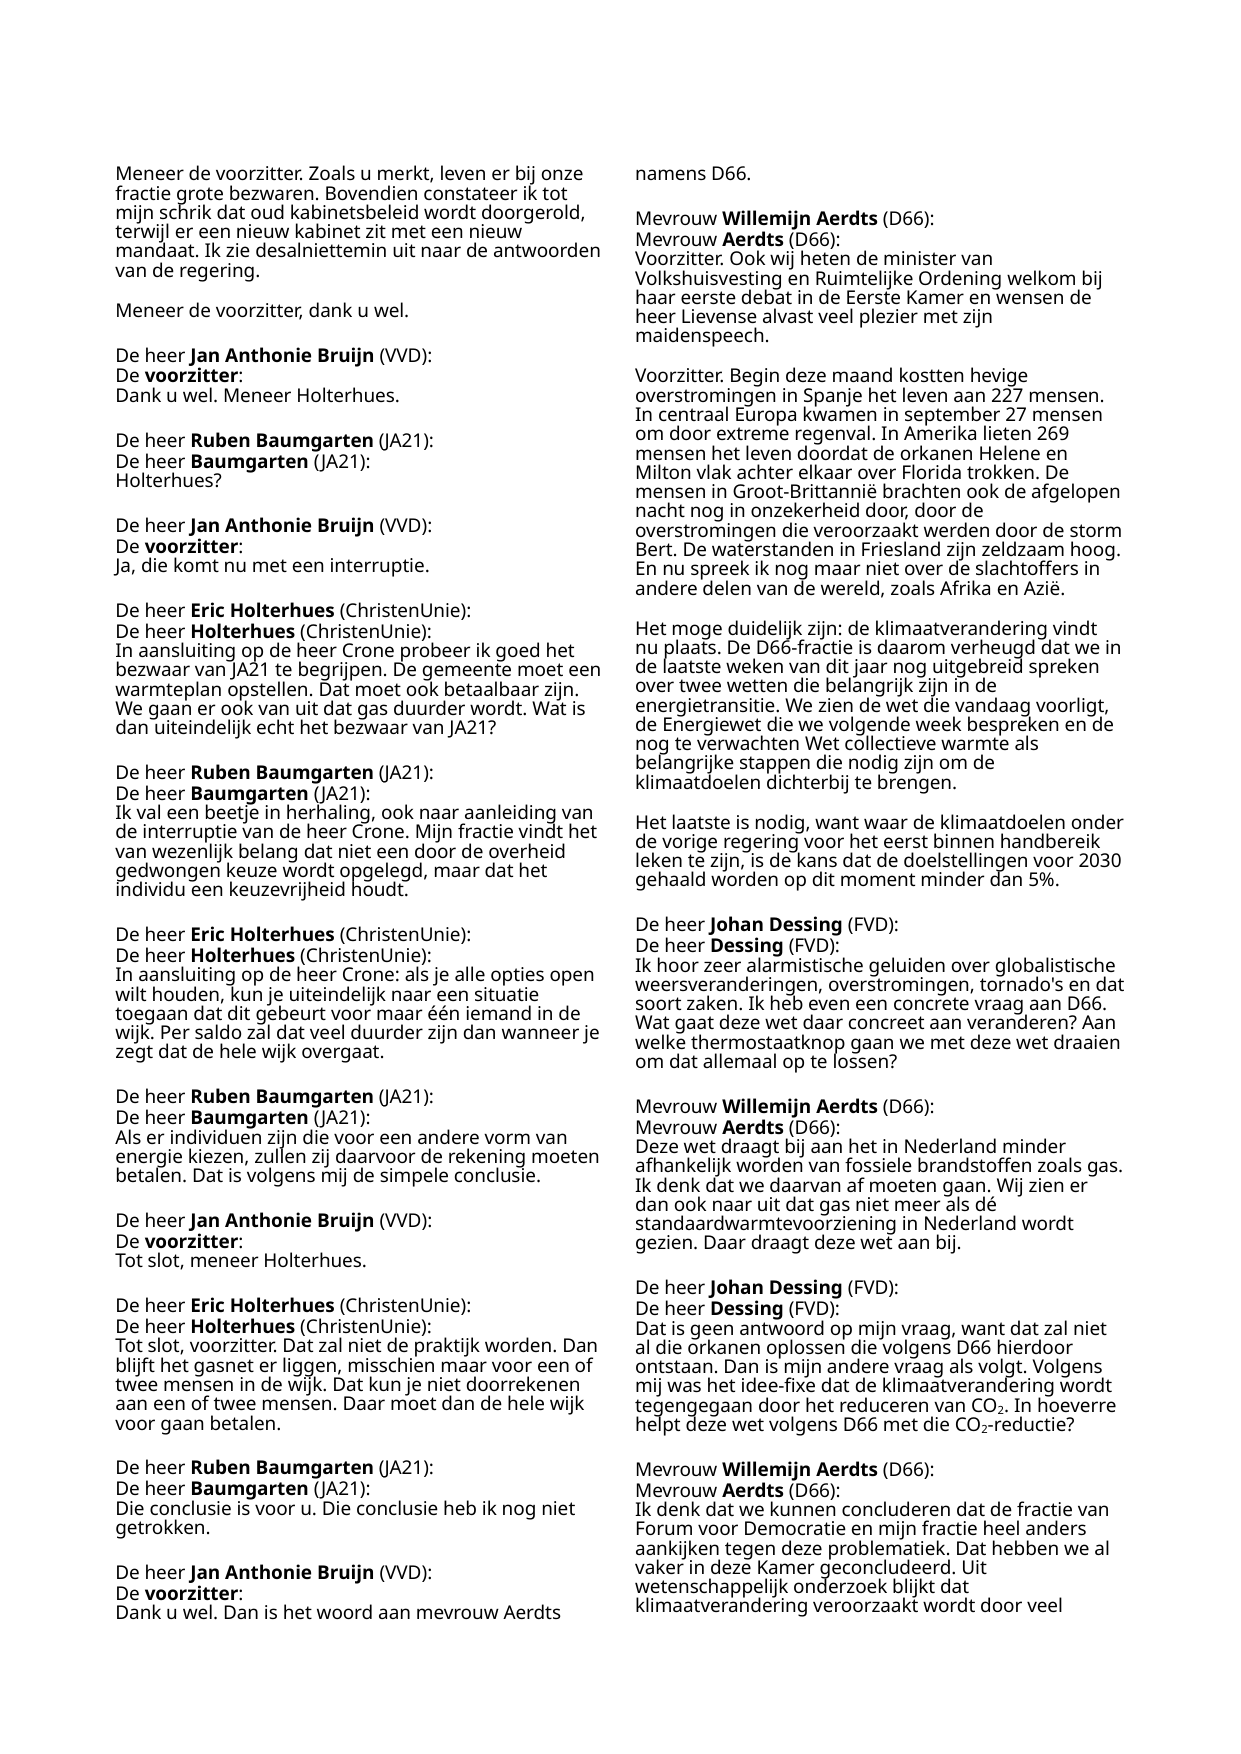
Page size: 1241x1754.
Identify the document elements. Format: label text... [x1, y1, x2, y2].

text Meneer de voorzitter. Zoals u merkt, leven er bij onze fractie grote bezwaren. Bovendien constateer ik tot mijn schrik dat oud kabinetsbeleid wordt doorgerold, terwijl er een nieuw kabinet zit met een nieuw mandaat. Ik zie desalniettemin uit naar de antwoorden van de regering. [115, 165, 605, 281]
text Mevrouw Aerdts (D66): [635, 1482, 1125, 1501]
text De heer Ruben Baumgarten (JA21): [115, 1454, 605, 1480]
text Mevrouw Willemijn Aerdts (D66): [635, 205, 1125, 231]
text De heer Eric Holterhues (ChristenUnie): [115, 597, 605, 623]
text Meneer de voorzitter, dank u wel. [115, 302, 605, 321]
text De voorzitter: [115, 1233, 605, 1252]
text Dat is geen antwoord op mijn vraag, want dat zal niet al die orkanen oplossen die volgens D66 hierdoor ontstaan. Dan is mijn andere vraag als volgt. Volgens mij was het idee-fixe dat de klimaatverandering wordt tegengegaan door het reduceren van CO2. In hoeverre helpt deze wet volgens D66 met die CO2-reductie? [635, 1319, 1125, 1435]
text Mevrouw Willemijn Aerdts (D66): [635, 1456, 1125, 1482]
text De heer Baumgarten (JA21): [115, 453, 605, 472]
text De heer Ruben Baumgarten (JA21): [115, 759, 605, 785]
text Mevrouw Aerdts (D66): [635, 231, 1125, 250]
text De heer Johan Dessing (FVD): [635, 912, 1125, 937]
text De voorzitter: [115, 367, 605, 387]
text De voorzitter: [115, 538, 605, 557]
text De heer Dessing (FVD): [635, 1300, 1125, 1319]
text In aansluiting op de heer Crone: als je alle opties open wilt houden, kun je uiteindelijk naar een situatie toegaan dat dit gebeurt voor maar één iemand in de wijk. Per saldo zal dat veel duurder zijn dan wanneer je zegt dat de hele wijk overgaat. [115, 966, 605, 1063]
text Ja, die komt nu met een interruptie. [115, 557, 605, 576]
text Dank u wel. Meneer Holterhues. [115, 387, 605, 406]
text De heer Jan Anthonie Bruijn (VVD): [115, 512, 605, 538]
text De heer Jan Anthonie Bruijn (VVD): [115, 342, 605, 367]
text Die conclusie is voor u. Die conclusie heb ik nog niet getrokken. [115, 1499, 605, 1538]
text Ik val een beetje in herhaling, ook naar aanleiding van de interruptie van de heer Crone. Mijn fractie vindt het van wezenlijk belang dat niet een door de overheid gedwongen keuze wordt opgelegd, maar dat het individu een keuzevrijheid houdt. [115, 804, 605, 901]
text De heer Johan Dessing (FVD): [635, 1274, 1125, 1300]
text Tot slot, voorzitter. Dat zal niet de praktijk worden. Dan blijft het gasnet er liggen, misschien maar voor een of twee mensen in de wijk. Dat kun je niet doorrekenen aan een of twee mensen. Daar moet dan de hele wijk voor gaan betalen. [115, 1337, 605, 1434]
text Deze wet draagt bij aan het in Nederland minder afhankelijk worden van fossiele brandstoffen zoals gas. Ik denk dat we daarvan af moeten gaan. Wij zien er dan ook naar uit dat gas niet meer als dé standaardwarmtevoorziening in Nederland wordt gezien. Daar draagt deze wet aan bij. [635, 1138, 1125, 1254]
text Mevrouw Willemijn Aerdts (D66): [635, 1093, 1125, 1119]
text Het moge duidelijk zijn: de klimaatverandering vindt nu plaats. De D66-fractie is daarom verheugd dat we in de laatste weken van dit jaar nog uitgebreid spreken over twee wetten die belangrijk zijn in de energietransitie. We zien de wet die vandaag voorligt, de Energiewet die we volgende week bespreken en de nog te verwachten Wet collectieve warmte als belangrijke stappen die nodig zijn om de klimaatdoelen dichterbij te brengen. [635, 619, 1125, 793]
text De heer Baumgarten (JA21): [115, 785, 605, 804]
text De heer Eric Holterhues (ChristenUnie): [115, 921, 605, 947]
text De heer Dessing (FVD): [635, 937, 1125, 957]
text De voorzitter: [115, 1585, 605, 1604]
text namens D66. [635, 165, 1125, 184]
text De heer Ruben Baumgarten (JA21): [115, 427, 605, 453]
text De heer Holterhues (ChristenUnie): [115, 623, 605, 642]
text De heer Holterhues (ChristenUnie): [115, 947, 605, 966]
text Holterhues? [115, 472, 605, 491]
text Voorzitter. Begin deze maand kostten hevige overstromingen in Spanje het leven aan 227 mensen. In centraal Europa kwamen in september 27 mensen om door extreme regenval. In Amerika lieten 269 mensen het leven doordat de orkanen Helene en Milton vlak achter elkaar over Florida trokken. De mensen in Groot-Brittannië brachten ook de afgelopen nacht nog in onzekerheid door, door de overstromingen die veroorzaakt werden door de storm Bert. De waterstanden in Friesland zijn zeldzaam hoog. En nu spreek ik nog maar niet over de slachtoffers in andere delen van de wereld, zoals Afrika en Azië. [635, 367, 1125, 599]
text In aansluiting op de heer Crone probeer ik goed het bezwaar van JA21 te begrijpen. De gemeente moet een warmteplan opstellen. Dat moet ook betaalbaar zijn. We gaan er ook van uit dat gas duurder wordt. Wat is dan uiteindelijk echt het bezwaar van JA21? [115, 642, 605, 738]
text De heer Baumgarten (JA21): [115, 1480, 605, 1499]
text Ik hoor zeer alarmistische geluiden over globalistische weersveranderingen, overstromingen, tornado's en dat soort zaken. Ik heb even een concrete vraag aan D66. Wat gaat deze wet daar concreet aan veranderen? Aan welke thermostaatknop gaan we met deze wet draaien om dat allemaal op te lossen? [635, 957, 1125, 1072]
text Voorzitter. Ook wij heten de minister van Volkshuisvesting en Ruimtelijke Ordening welkom bij haar eerste debat in de Eerste Kamer en wensen de heer Lievense alvast veel plezier met zijn maidenspeech. [635, 250, 1125, 347]
text De heer Ruben Baumgarten (JA21): [115, 1084, 605, 1109]
text Het laatste is nodig, want waar de klimaatdoelen onder de vorige regering voor het eerst binnen handbereik leken te zijn, is de kans dat de doelstellingen voor 2030 gehaald worden op dit moment minder dan 5%. [635, 814, 1125, 891]
text De heer Holterhues (ChristenUnie): [115, 1318, 605, 1337]
text Als er individuen zijn die voor een andere vorm van energie kiezen, zullen zij daarvoor de rekening moeten betalen. Dat is volgens mij de simpele conclusie. [115, 1129, 605, 1186]
text De heer Baumgarten (JA21): [115, 1109, 605, 1129]
text Mevrouw Aerdts (D66): [635, 1119, 1125, 1138]
text De heer Eric Holterhues (ChristenUnie): [115, 1292, 605, 1318]
text De heer Jan Anthonie Bruijn (VVD): [115, 1559, 605, 1585]
text Ik denk dat we kunnen concluderen dat de fractie van Forum voor Democratie en mijn fractie heel anders aankijken tegen deze problematiek. Dat hebben we al vaker in deze Kamer geconcludeerd. Uit wetenschappelijk onderzoek blijkt dat klimaatverandering veroorzaakt wordt door veel [635, 1501, 1125, 1617]
text Dank u wel. Dan is het woord aan mevrouw Aerdts [115, 1604, 605, 1623]
text De heer Jan Anthonie Bruijn (VVD): [115, 1207, 605, 1233]
text Tot slot, meneer Holterhues. [115, 1252, 605, 1272]
